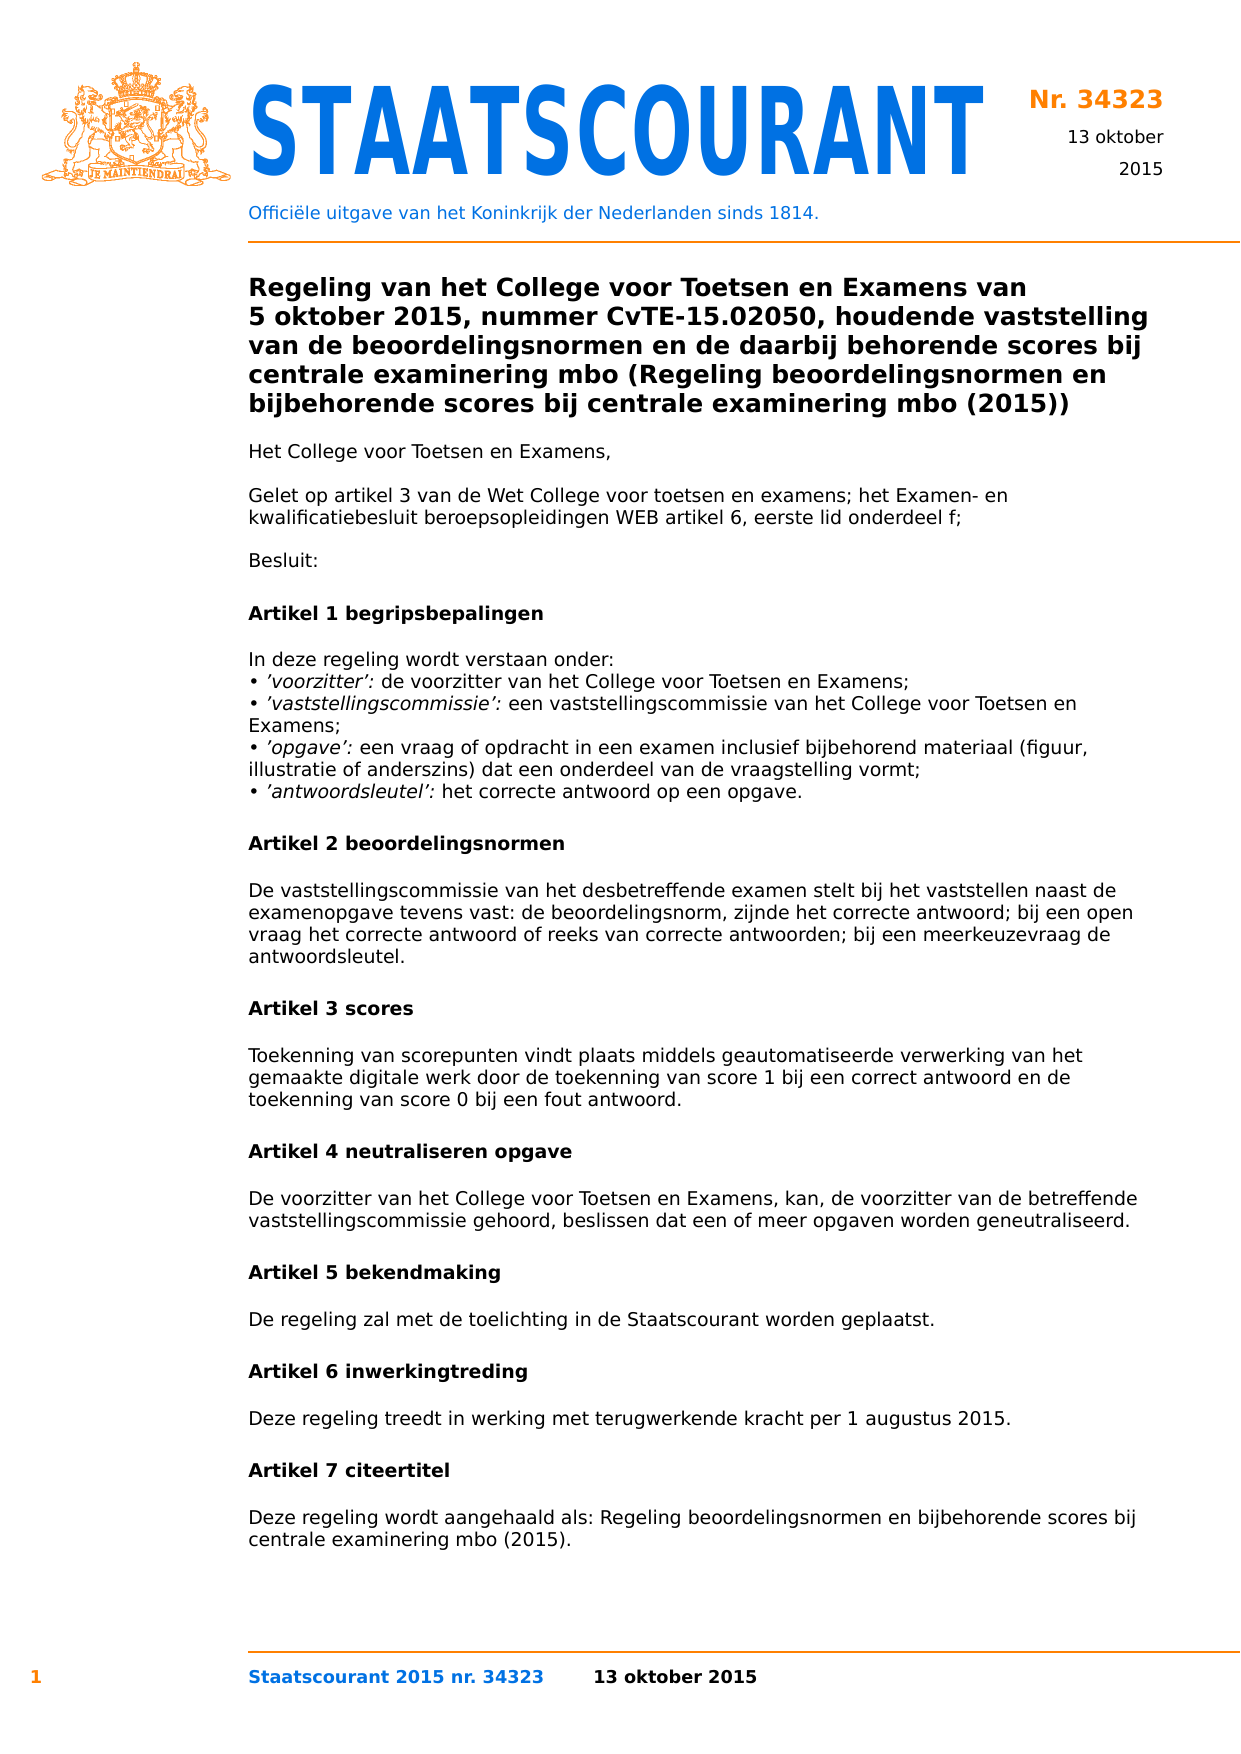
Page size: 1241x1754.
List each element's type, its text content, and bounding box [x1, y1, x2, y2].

picture [41, 62, 231, 186]
table_header STAATSCOURANT [248, 62, 998, 203]
table_header Nr. 34323 [998, 62, 1240, 121]
table_cell 2015 [998, 153, 1240, 203]
text Deze regeling wordt aangehaald als: Regeling beoordelingsnormen en bijbehorende scores bij centrale examinering mbo (2015). [248, 1507, 1163, 1551]
text • ’opgave’: een vraag of opdracht in een examen inclusief bijbehorend materiaal (figuur, illustratie of anderszins) dat een onderdeel van de vraagstelling vormt; [248, 737, 1163, 781]
subtitle Artikel 3 scores [248, 998, 1163, 1020]
text Het College voor Toetsen en Examens, [248, 441, 1163, 463]
text De regeling zal met de toelichting in de Staatscourant worden geplaatst. [248, 1309, 1163, 1331]
text • ’vaststellingscommissie’: een vaststellingscommissie van het College voor Toetsen en Examens; [248, 693, 1163, 737]
text In deze regeling wordt verstaan onder: [248, 649, 1163, 671]
subtitle Artikel 5 bekendmaking [248, 1262, 1163, 1284]
table_cell 13 oktober [998, 121, 1240, 153]
subtitle Artikel 1 begripsbepalingen [248, 602, 1163, 624]
text De voorzitter van het College voor Toetsen en Examens, kan, de voorzitter van de betreffende vaststellingscommissie gehoord, beslissen dat een of meer opgaven worden geneutraliseerd. [248, 1188, 1163, 1232]
text • ’voorzitter’: de voorzitter van het College voor Toetsen en Examens; [248, 671, 1163, 693]
subtitle Regeling van het College voor Toetsen en Examens van 5 oktober 2015, nummer CvTE-15.02050, houdende vaststelling van de beoordelingsnormen en de daarbij behorende scores bij centrale examinering mbo (Regeling beoordelingsnormen en bijbehorende scores bij centrale examinering mbo (2015)) [248, 273, 1163, 419]
text Besluit: [248, 550, 1163, 572]
table_header [25, 62, 248, 241]
subtitle Artikel 7 citeertitel [248, 1460, 1163, 1482]
text Toekenning van scorepunten vindt plaats middels geautomatiseerde verwerking van het gemaakte digitale werk door de toekenning van score 1 bij een correct antwoord en de toekenning van score 0 bij een fout antwoord. [248, 1045, 1163, 1111]
text De vaststellingscommissie van het desbetreffende examen stelt bij het vaststellen naast de examenopgave tevens vast: de beoordelingsnorm, zijnde het correcte antwoord; bij een open vraag het correcte antwoord of reeks van correcte antwoorden; bij een meerkeuzevraag de antwoordsleutel. [248, 880, 1163, 968]
text Gelet op artikel 3 van de Wet College voor toetsen en examens; het Examen- en kwalificatiebesluit beroepsopleidingen WEB artikel 6, eerste lid onderdeel f; [248, 484, 1163, 528]
text • ’antwoordsleutel’: het correcte antwoord op een opgave. [248, 781, 1163, 803]
table_cell Officiële uitgave van het Koninkrijk der Nederlanden sinds 1814. [248, 203, 1240, 241]
text Deze regeling treedt in werking met terugwerkende kracht per 1 augustus 2015. [248, 1408, 1163, 1430]
subtitle Artikel 2 beoordelingsnormen [248, 833, 1163, 855]
subtitle Artikel 6 inwerkingtreding [248, 1361, 1163, 1383]
subtitle Artikel 4 neutraliseren opgave [248, 1141, 1163, 1163]
